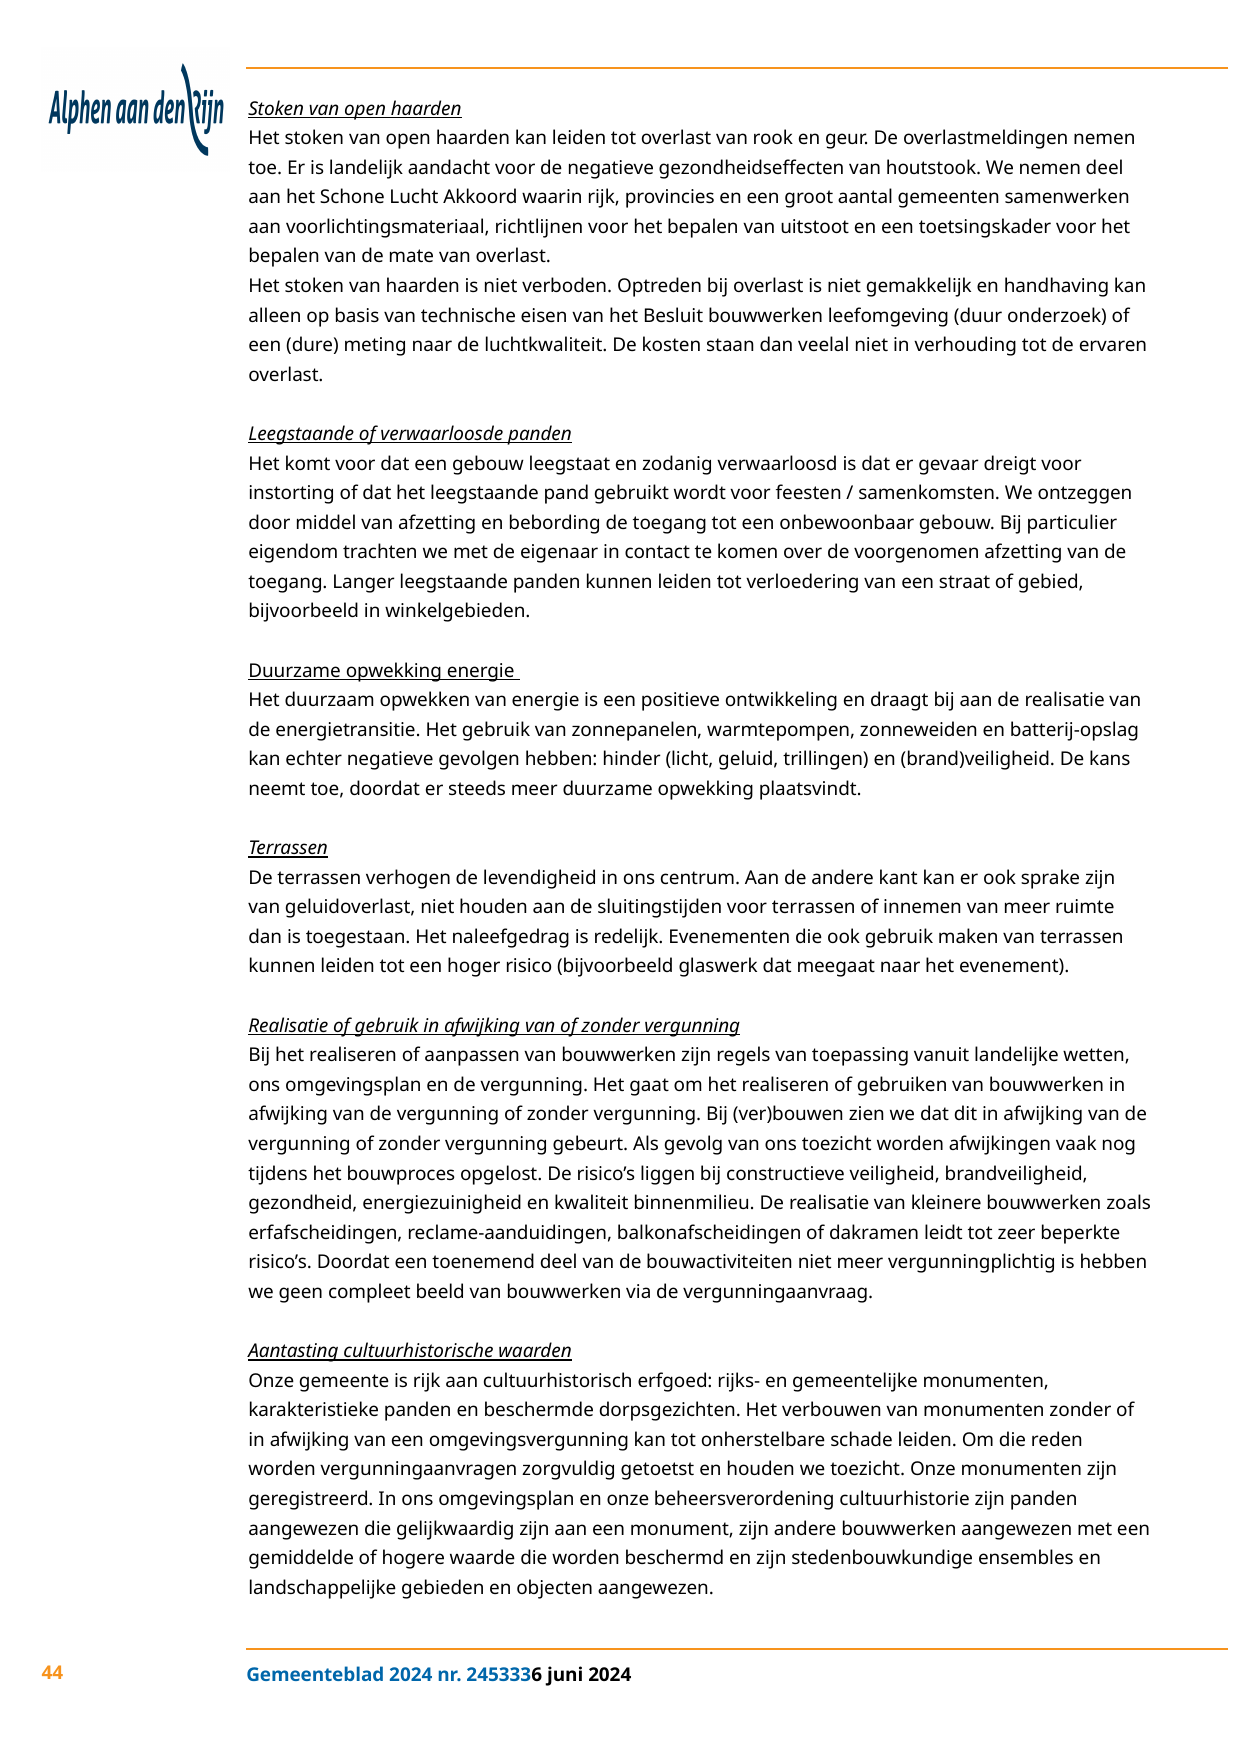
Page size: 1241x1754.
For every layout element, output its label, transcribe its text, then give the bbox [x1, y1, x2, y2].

text Leegstaande of verwaarloosde panden [248, 420, 1152, 446]
text Onze gemeente is rijk aan cultuurhistorisch erfgoed: rijks- en gemeentelijke monumenten, karakteristieke panden en beschermde dorpsgezichten. Het verbouwen van monumenten zonder of in afwijking van een omgevingsvergunning kan tot onherstelbare schade leiden. Om die reden worden vergunningaanvragen zorgvuldig getoetst en houden we toezicht. Onze monumenten zijn geregistreerd. In ons omgevingsplan en onze beheersverordening cultuurhistorie zijn panden aangewezen die gelijkwaardig zijn aan een monument, zijn andere bouwwerken aangewezen met een gemiddelde of hogere waarde die worden beschermd en zijn stedenbouwkundige ensembles en landschappelijke gebieden en objecten aangewezen. [248, 1367, 1152, 1600]
text Stoken van open haarden [248, 95, 1152, 121]
text Realisatie of gebruik in afwijking van of zonder vergunning [248, 1012, 1152, 1038]
text Het stoken van haarden is niet verboden. Optreden bij overlast is niet gemakkelijk en handhaving kan alleen op basis van technische eisen van het Besluit bouwwerken leefomgeving (duur onderzoek) of een (dure) meting naar de luchtkwaliteit. De kosten staan dan veelal niet in verhouding tot de ervaren overlast. [248, 272, 1152, 387]
text Het stoken van open haarden kan leiden tot overlast van rook en geur. De overlastmeldingen nemen toe. Er is landelijk aandacht voor de negatieve gezondheidseffecten van houtstook. We nemen deel aan het Schone Lucht Akkoord waarin rijk, provincies en een groot aantal gemeenten samenwerken aan voorlichtingsmateriaal, richtlijnen voor het bepalen van uitstoot en een toetsingskader voor het bepalen van de mate van overlast. [248, 124, 1152, 268]
text Het duurzaam opwekken van energie is een positieve ontwikkeling en draagt bij aan de realisatie van de energietransitie. Het gebruik van zonnepanelen, warmtepompen, zonneweiden en batterij-opslag kan echter negatieve gevolgen hebben: hinder (licht, geluid, trillingen) en (brand)veiligheid. De kans neemt toe, doordat er steeds meer duurzame opwekking plaatsvindt. [248, 686, 1152, 801]
text Aantasting cultuurhistorische waarden [248, 1337, 1152, 1363]
text Terrassen [248, 834, 1152, 860]
picture [41, 47, 231, 172]
text De terrassen verhogen de levendigheid in ons centrum. Aan de andere kant kan er ook sprake zijn van geluidoverlast, niet houden aan de sluitingstijden voor terrassen of innemen van meer ruimte dan is toegestaan. Het naleefgedrag is redelijk. Evenementen die ook gebruik maken van terrassen kunnen leiden tot een hoger risico (bijvoorbeeld glaswerk dat meegaat naar het evenement). [248, 864, 1152, 978]
text Het komt voor dat een gebouw leegstaat en zodanig verwaarloosd is dat er gevaar dreigt voor instorting of dat het leegstaande pand gebruikt wordt voor feesten / samenkomsten. We ontzeggen door middel van afzetting en bebording de toegang tot een onbewoonbaar gebouw. Bij particulier eigendom trachten we met de eigenaar in contact te komen over de voorgenomen afzetting van de toegang. Langer leegstaande panden kunnen leiden tot verloedering van een straat of gebied, bijvoorbeeld in winkelgebieden. [248, 450, 1152, 623]
text Duurzame opwekking energie [248, 657, 1152, 683]
text Bij het realiseren of aanpassen van bouwwerken zijn regels van toepassing vanuit landelijke wetten, ons omgevingsplan en de vergunning. Het gaat om het realiseren of gebruiken van bouwwerken in afwijking van de vergunning of zonder vergunning. Bij (ver)bouwen zien we dat dit in afwijking van de vergunning of zonder vergunning gebeurt. Als gevolg van ons toezicht worden afwijkingen vaak nog tijdens het bouwproces opgelost. De risico’s liggen bij constructieve veiligheid, brandveiligheid, gezondheid, energiezuinigheid en kwaliteit binnenmilieu. De realisatie van kleinere bouwwerken zoals erfafscheidingen, reclame-aanduidingen, balkonafscheidingen of dakramen leidt tot zeer beperkte risico’s. Doordat een toenemend deel van de bouwactiviteiten niet meer vergunningplichtig is hebben we geen compleet beeld van bouwwerken via de vergunningaanvraag. [248, 1041, 1152, 1304]
